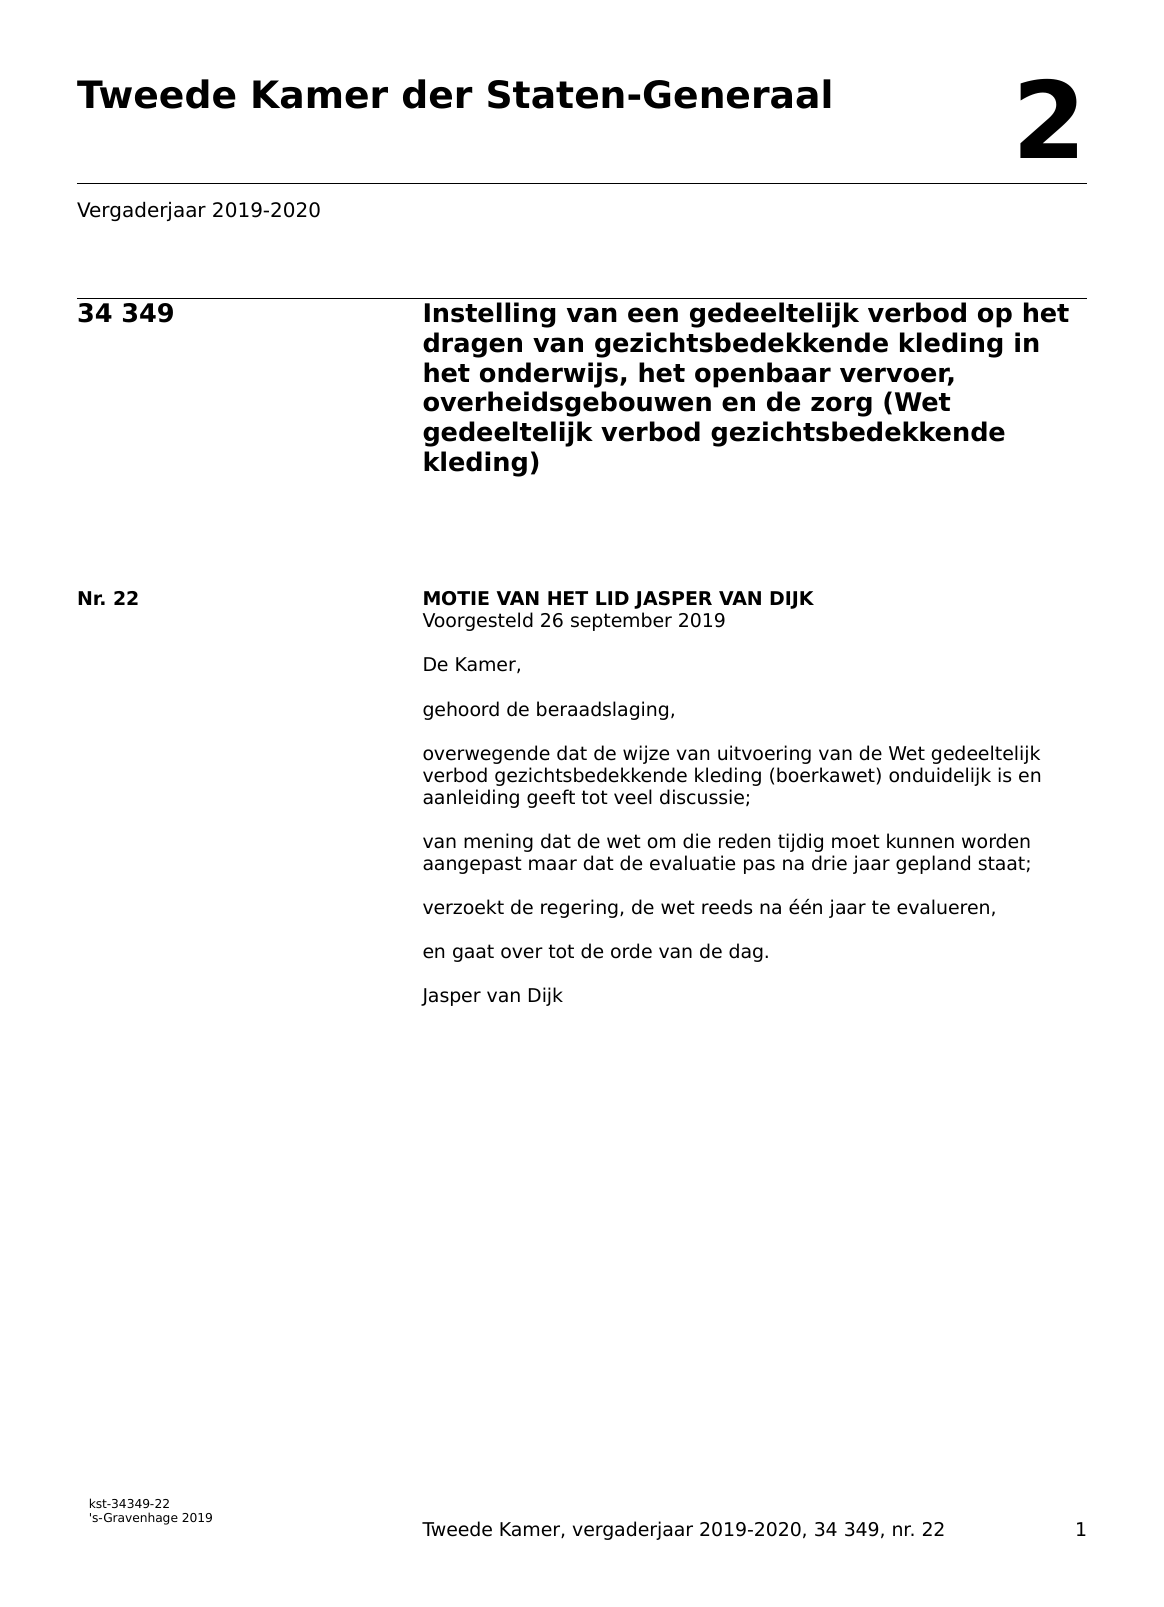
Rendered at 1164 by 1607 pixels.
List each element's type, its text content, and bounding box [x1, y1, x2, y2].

table_header Tweede Kamer der Staten-Generaal [77, 59, 886, 183]
text Jasper van Dijk [422, 985, 1087, 1007]
text en gaat over tot de orde van de dag. [422, 941, 1087, 963]
text gehoord de beraadslaging, [422, 698, 1087, 720]
text Voorgesteld 26 september 2019 [422, 610, 1087, 632]
subtitle 34 349 Instelling van een gedeeltelijk verbod op het dragen van gezichtsbedekkende kleding in het onderwijs, het openbaar vervoer, overheidsgebouwen en de zorg (Wet gedeeltelijk verbod gezichtsbedekkende kleding) [77, 299, 1087, 477]
text overwegende dat de wijze van uitvoering van de Wet gedeeltelijk verbod gezichtsbedekkende kleding (boerkawet) onduidelijk is en aanleiding geeft tot veel discussie; [422, 743, 1087, 808]
table_header 2 [886, 59, 1087, 183]
text 's-Gravenhage 2019 [88, 1511, 323, 1525]
text De Kamer, [422, 654, 1087, 676]
text kst-34349-22 [88, 1497, 323, 1511]
text verzoekt de regering, de wet reeds na één jaar te evalueren, [422, 897, 1087, 919]
table_cell Vergaderjaar 2019-2020 [77, 184, 1087, 298]
subtitle Nr. 22 MOTIE VAN HET LID JASPER VAN DIJK [77, 588, 1087, 610]
text van mening dat de wet om die reden tijdig moet kunnen worden aangepast maar dat de evaluatie pas na drie jaar gepland staat; [422, 831, 1087, 875]
